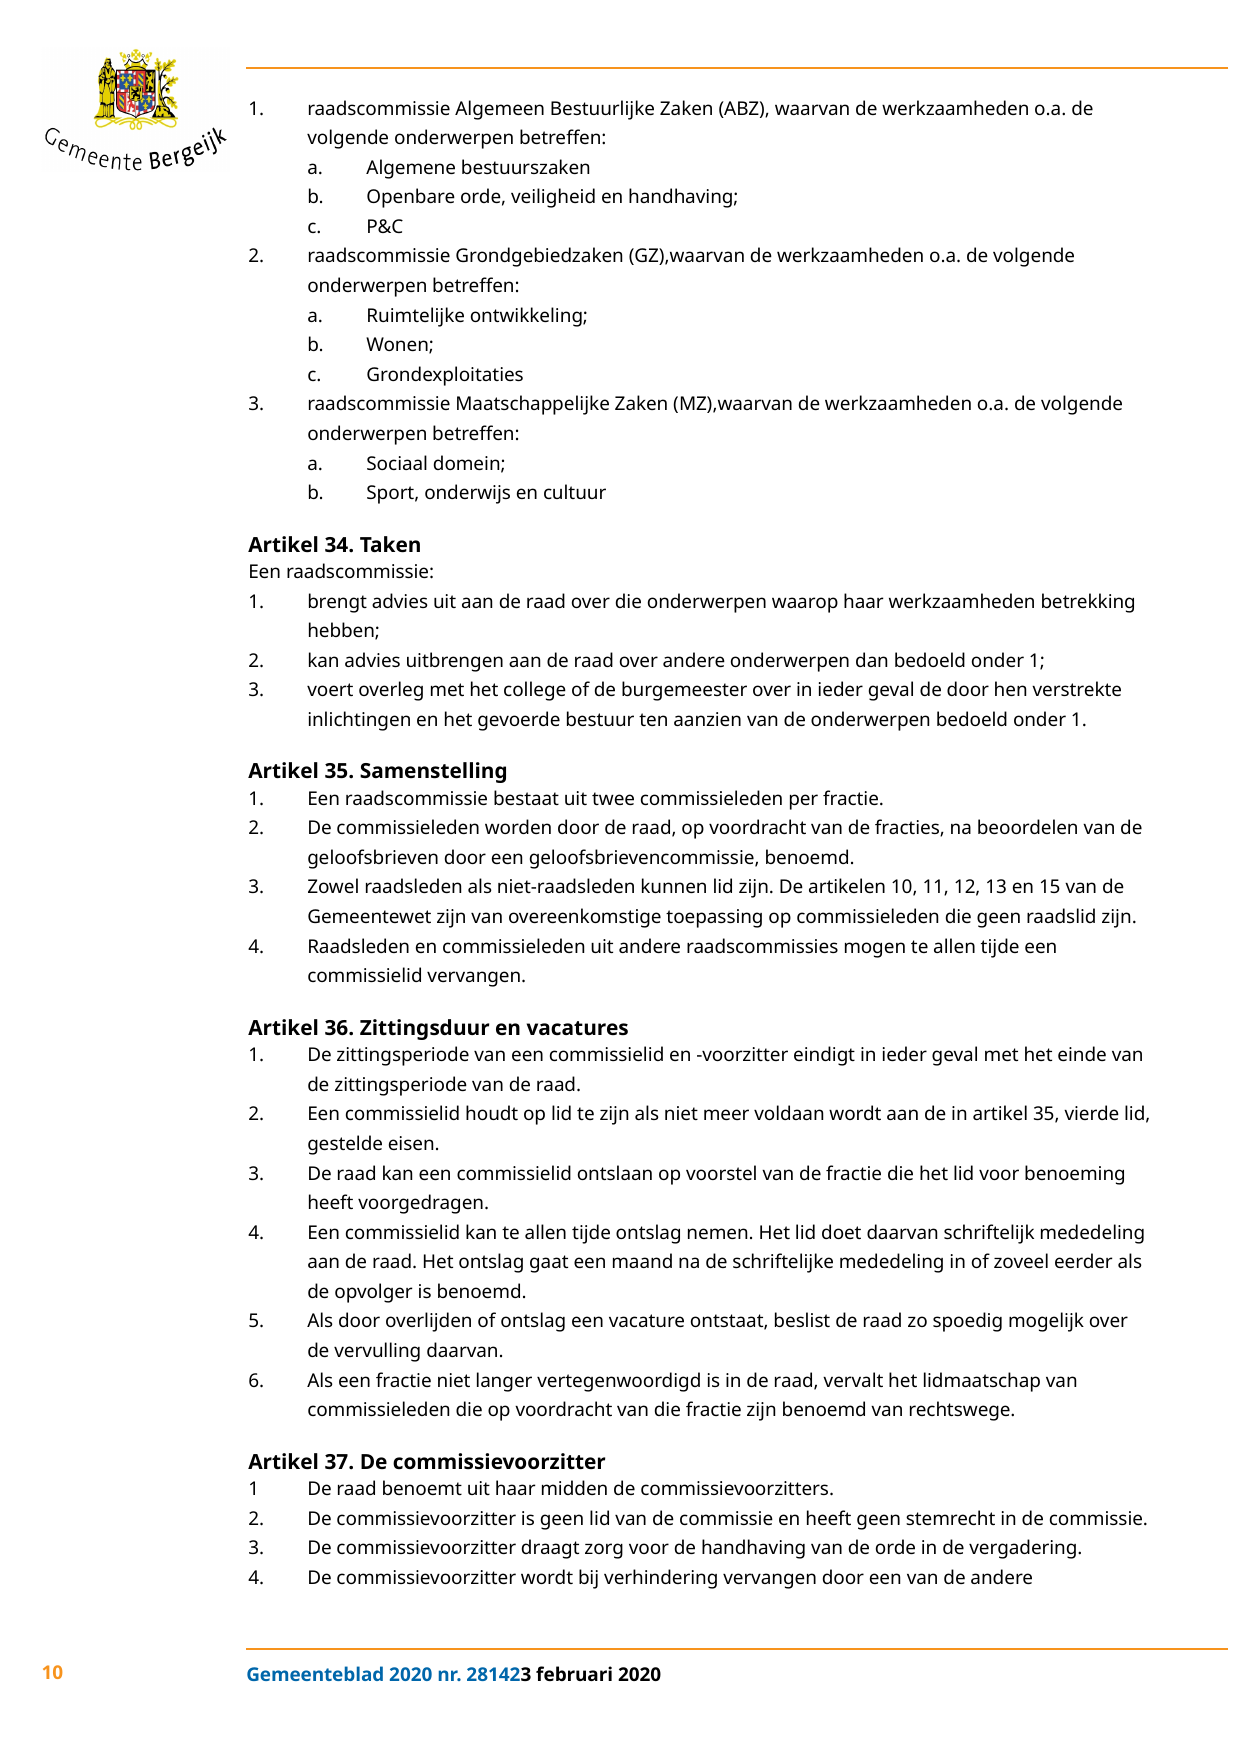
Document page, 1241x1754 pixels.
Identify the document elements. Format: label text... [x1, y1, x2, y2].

list De raad benoemt uit haar midden de commissievoorzitters. [248, 1475, 1152, 1501]
list Grondexploitaties [307, 361, 1152, 387]
list De zittingsperiode van een commissielid en -voorzitter eindigt in ieder geval met het einde van de zittingsperiode van de raad. [248, 1041, 1152, 1097]
list Zowel raadsleden als niet-raadsleden kunnen lid zijn. De artikelen 10, 11, 12, 13 en 15 van de Gemeentewet zijn van overeenkomstige toepassing op commissieleden die geen raadslid zijn. [248, 874, 1152, 929]
list De commissievoorzitter is geen lid van de commissie en heeft geen stemrecht in de commissie. [248, 1505, 1152, 1531]
text Een raadscommissie: [248, 558, 1152, 584]
text Artikel 36. Zittingsduur en vacatures [248, 1013, 1152, 1041]
list De commissievoorzitter draagt zorg voor de handhaving van de orde in de vergadering. [248, 1534, 1152, 1560]
list raadscommissie Algemeen Bestuurlijke Zaken (ABZ), waarvan de werkzaamheden o.a. de volgende onderwerpen betreffen: [248, 95, 1152, 150]
list raadscommissie Grondgebiedzaken (GZ),waarvan de werkzaamheden o.a. de volgende onderwerpen betreffen: [248, 243, 1152, 298]
list De raad kan een commissielid ontslaan op voorstel van de fractie die het lid voor benoeming heeft voorgedragen. [248, 1160, 1152, 1215]
list De commissievoorzitter wordt bij verhindering vervangen door een van de andere [248, 1564, 1152, 1590]
list Ruimtelijke ontwikkeling; [307, 302, 1152, 328]
list Een raadscommissie bestaat uit twee commissieleden per fractie. [248, 785, 1152, 811]
list Raadsleden en commissieleden uit andere raadscommissies mogen te allen tijde een commissielid vervangen. [248, 933, 1152, 988]
picture [41, 47, 231, 172]
list Sport, onderwijs en cultuur [307, 479, 1152, 505]
list Openbare orde, veiligheid en handhaving; [307, 183, 1152, 209]
text Artikel 37. De commissievoorzitter [248, 1447, 1152, 1475]
list P&C [307, 213, 1152, 239]
list voert overleg met het college of de burgemeester over in ieder geval de door hen verstrekte inlichtingen en het gevoerde bestuur ten aanzien van de onderwerpen bedoeld onder 1. [248, 677, 1152, 732]
list Een commissielid houdt op lid te zijn als niet meer voldaan wordt aan de in artikel 35, vierde lid, gestelde eisen. [248, 1101, 1152, 1156]
list brengt advies uit aan de raad over die onderwerpen waarop haar werkzaamheden betrekking hebben; [248, 588, 1152, 643]
text Artikel 35. Samenstelling [248, 757, 1152, 785]
list raadscommissie Maatschappelijke Zaken (MZ),waarvan de werkzaamheden o.a. de volgende onderwerpen betreffen: [248, 391, 1152, 446]
list Wonen; [307, 331, 1152, 357]
list De commissieleden worden door de raad, op voordracht van de fracties, na beoordelen van de geloofsbrieven door een geloofsbrievencommissie, benoemd. [248, 814, 1152, 870]
list Een commissielid kan te allen tijde ontslag nemen. Het lid doet daarvan schriftelijk mededeling aan de raad. Het ontslag gaat een maand na de schriftelijke mededeling in of zoveel eerder als de opvolger is benoemd. [248, 1219, 1152, 1304]
list Sociaal domein; [307, 450, 1152, 476]
list Als door overlijden of ontslag een vacature ontstaat, beslist de raad zo spoedig mogelijk over de vervulling daarvan. [248, 1308, 1152, 1363]
list kan advies uitbrengen aan de raad over andere onderwerpen dan bedoeld onder 1; [248, 647, 1152, 673]
list Als een fractie niet langer vertegenwoordigd is in de raad, vervalt het lidmaatschap van commissieleden die op voordracht van die fractie zijn benoemd van rechtswege. [248, 1367, 1152, 1422]
list Algemene bestuurszaken [307, 154, 1152, 180]
text Artikel 34. Taken [248, 530, 1152, 558]
